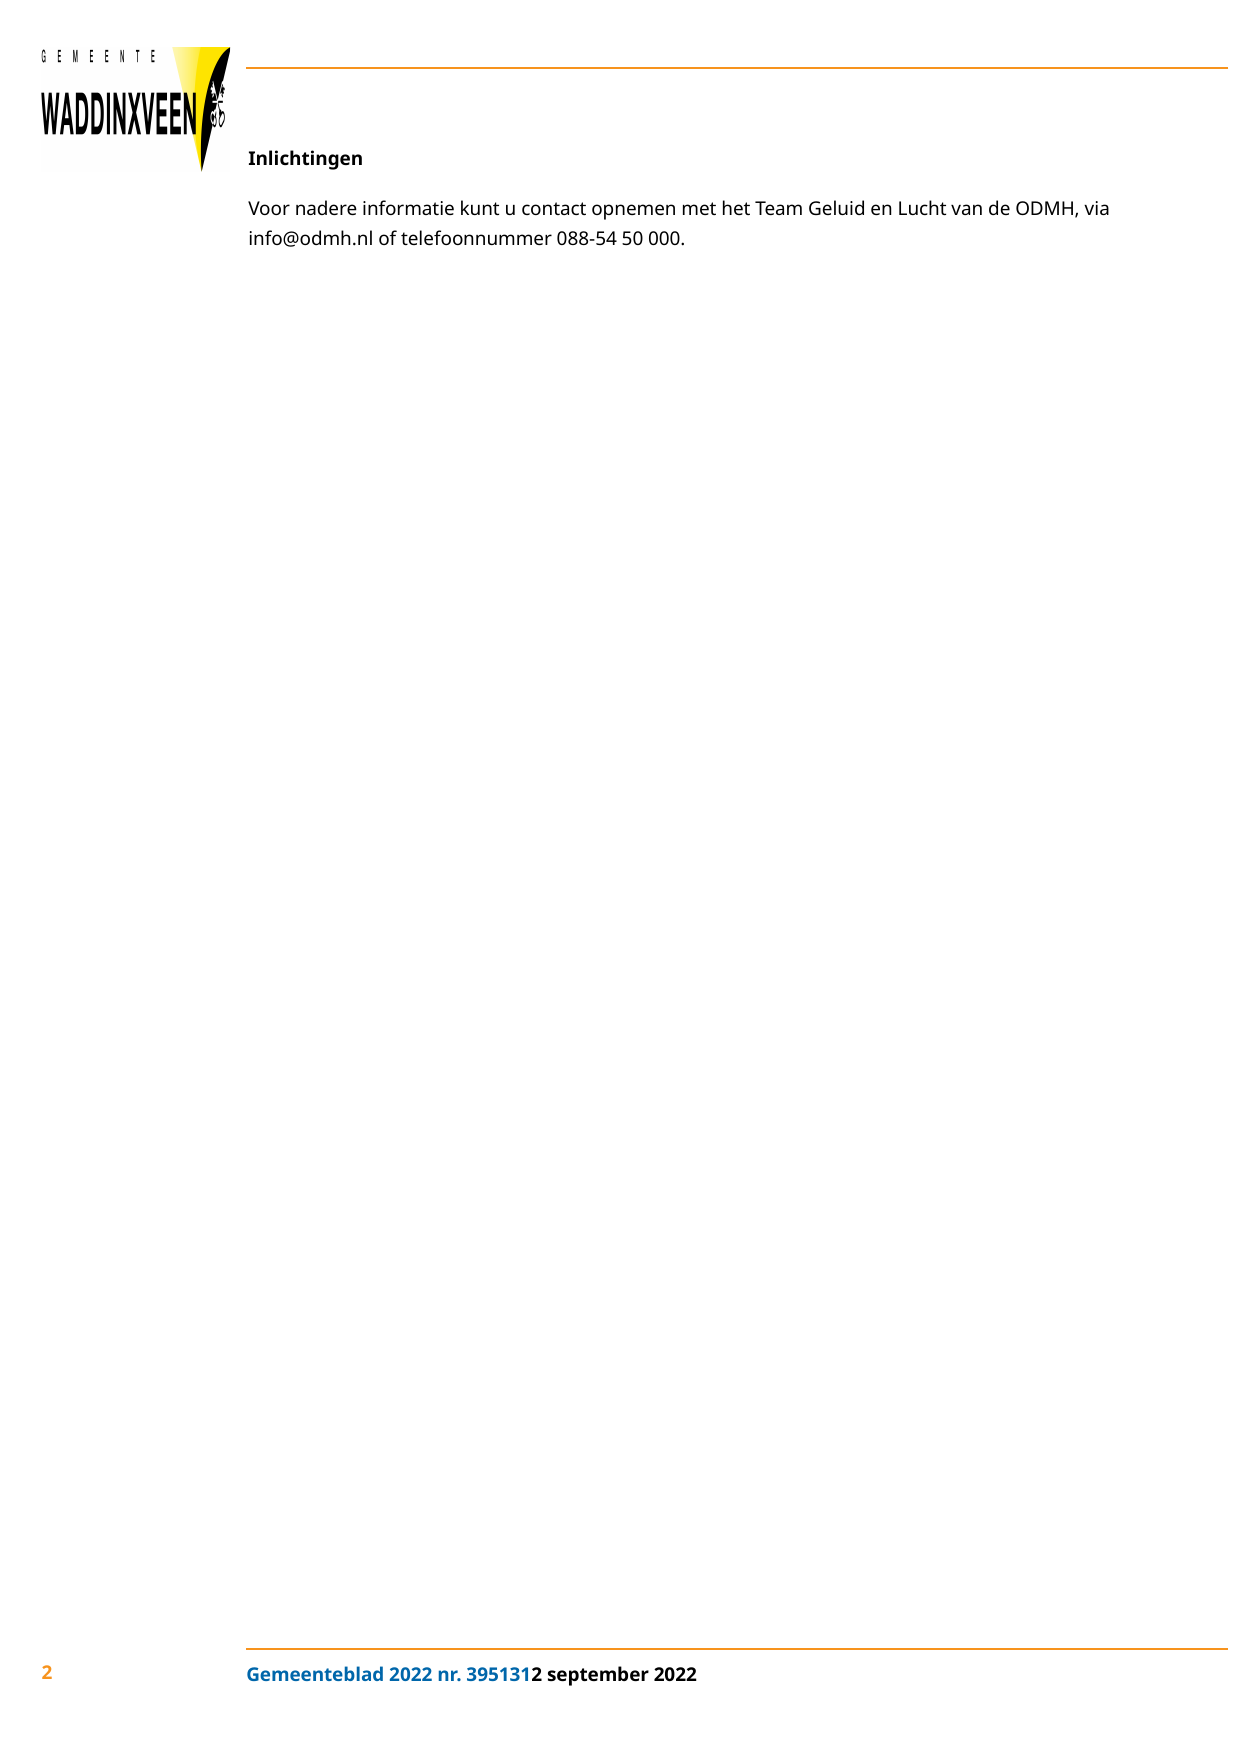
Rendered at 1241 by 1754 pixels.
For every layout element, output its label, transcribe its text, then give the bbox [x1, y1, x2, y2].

text Voor nadere informatie kunt u contact opnemen met het Team Geluid en Lucht van de ODMH, via info@odmh.nl of telefoonnummer 088-54 50 000. [248, 196, 1152, 251]
text Inlichtingen [248, 145, 1152, 171]
picture [41, 47, 231, 172]
